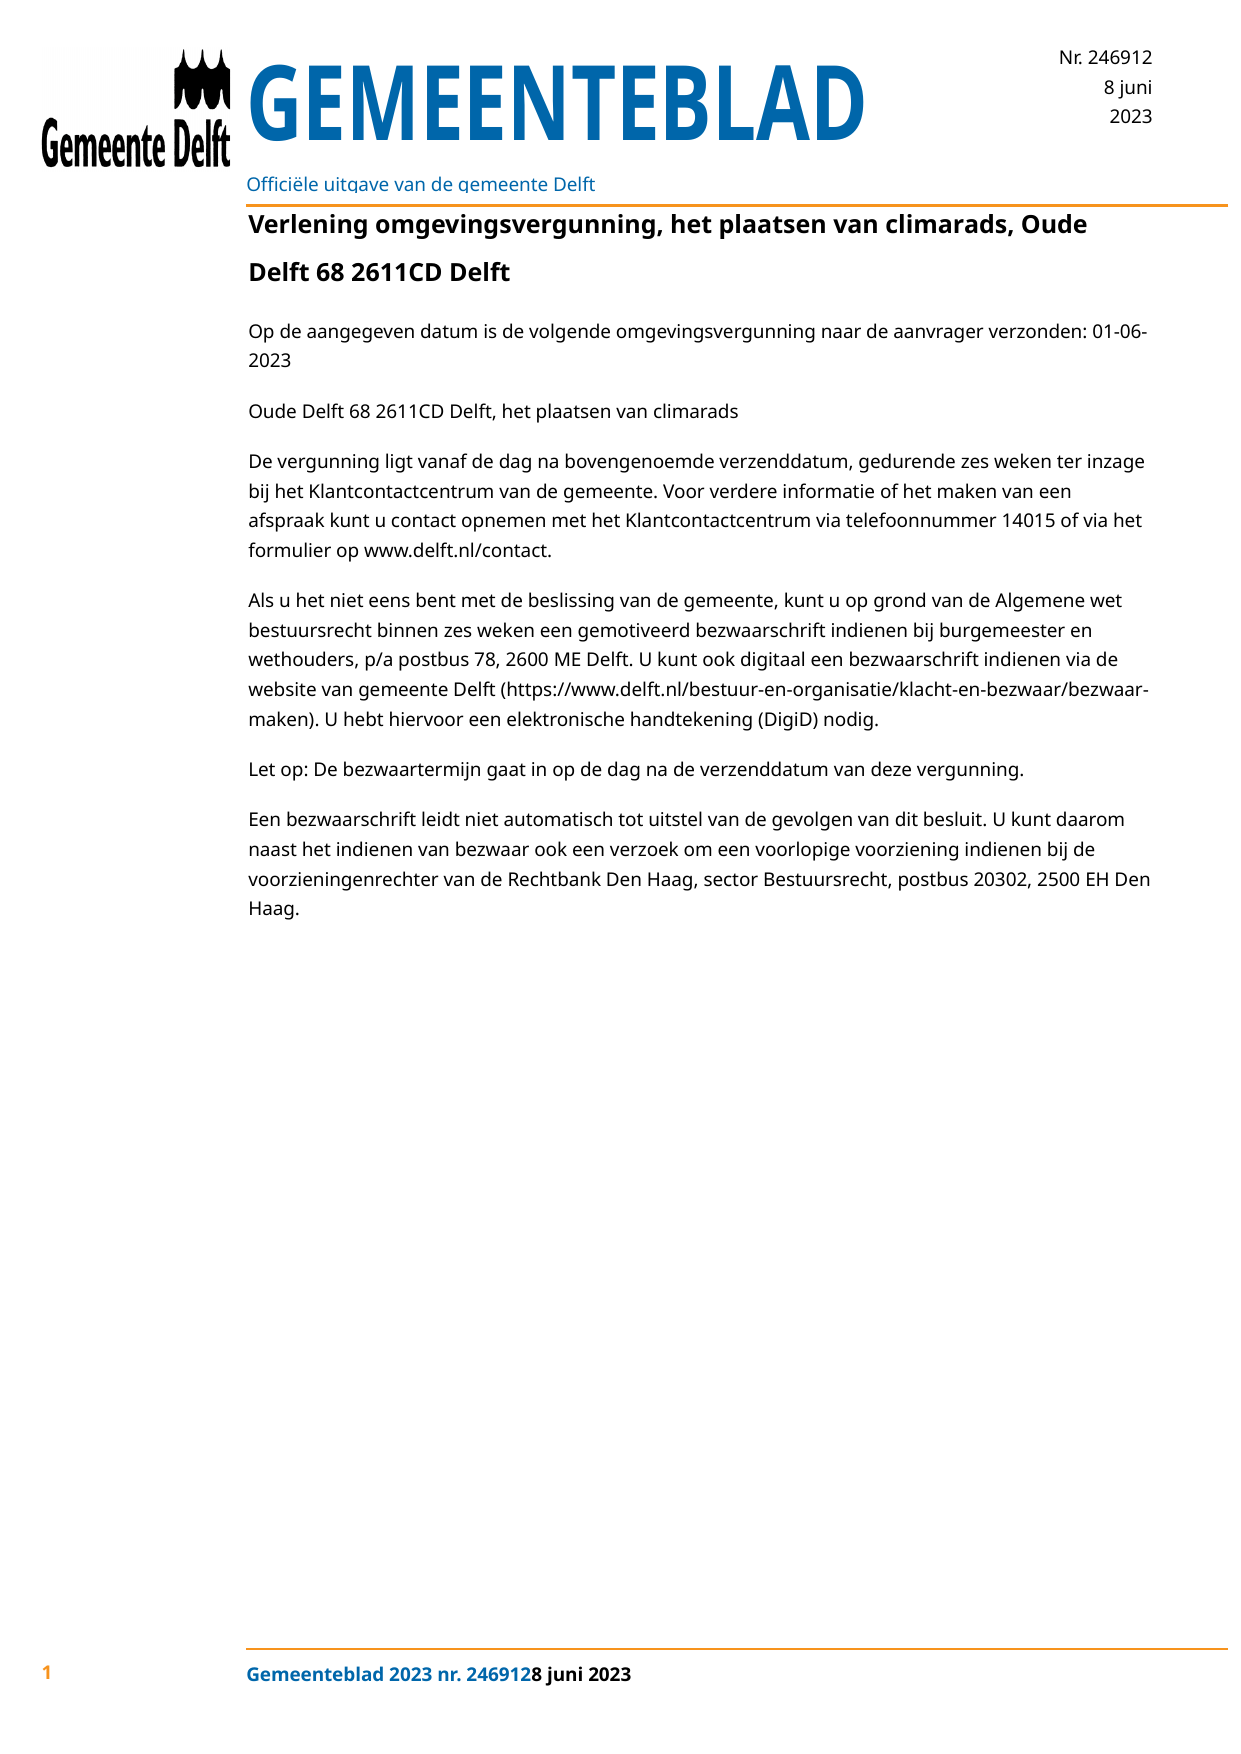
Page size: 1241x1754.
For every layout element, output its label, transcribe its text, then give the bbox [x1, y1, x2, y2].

text Verlening omgevingsvergunning, het plaatsen van climarads, Oude Delft 68 2611CD Delft [248, 207, 1152, 288]
text Een bezwaarschrift leidt niet automatisch tot uitstel van de gevolgen van dit besluit. U kunt daarom naast het indienen van bezwaar ook een verzoek om een voorlopige voorziening indienen bij de voorzieningenrechter van de Rechtbank Den Haag, sector Bestuursrecht, postbus 20302, 2500 EH Den Haag. [248, 807, 1152, 921]
text Als u het niet eens bent met de beslissing van de gemeente, kunt u op grond van de Algemene wet bestuursrecht binnen zes weken een gemotiveerd bezwaarschrift indienen bij burgemeester en wethouders, p/a postbus 78, 2600 ME Delft. U kunt ook digitaal een bezwaarschrift indienen via de website van gemeente Delft (https://www.delft.nl/bestuur-en-organisatie/klacht-en-bezwaar/bezwaar-maken). U hebt hiervoor een elektronische handtekening (DigiD) nodig. [248, 587, 1152, 732]
text Oude Delft 68 2611CD Delft, het plaatsen van climarads [248, 398, 1152, 424]
text De vergunning ligt vanaf de dag na bovengenoemde verzenddatum, gedurende zes weken ter inzage bij het Klantcontactcentrum van de gemeente. Voor verdere informatie of het maken van een afspraak kunt u contact opnemen met het Klantcontactcentrum via telefoonnummer 14015 of via het formulier op www.delft.nl/contact. [248, 448, 1152, 563]
text Op de aangegeven datum is de volgende omgevingsvergunning naar de aanvrager verzonden: 01-06-2023 [248, 318, 1152, 373]
picture [41, 47, 231, 172]
text Let op: De bezwaartermijn gaat in op de dag na de verzenddatum van deze vergunning. [248, 756, 1152, 782]
